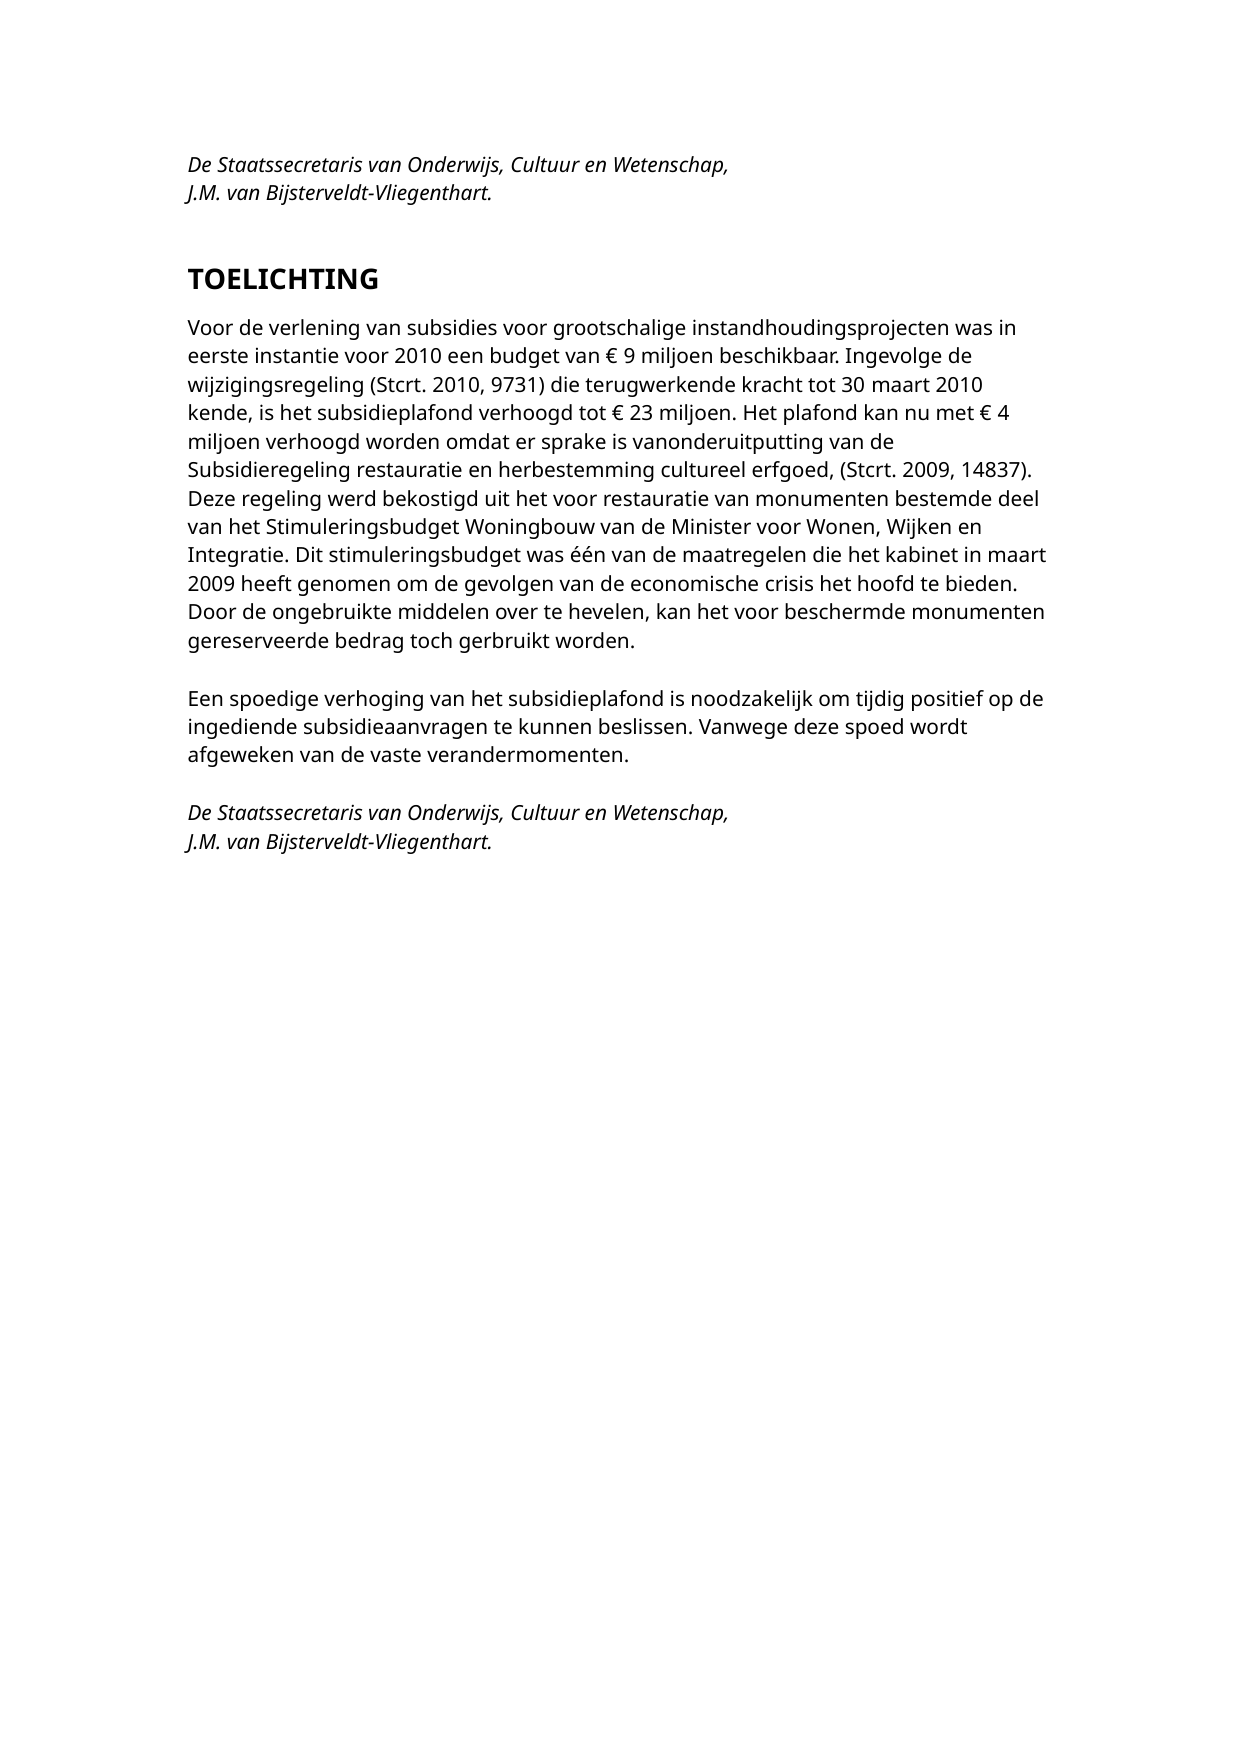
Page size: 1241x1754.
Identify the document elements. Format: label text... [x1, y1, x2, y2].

text De Staatssecretaris van Onderwijs, Cultuur en Wetenschap, [187, 798, 1053, 827]
subtitle TOELICHTING [187, 259, 1053, 298]
text Een spoedige verhoging van het subsidieplafond is noodzakelijk om tijdig positief op de ingediende subsidieaanvragen te kunnen beslissen. Vanwege deze spoed wordt afgeweken van de vaste verandermomenten. [187, 684, 1053, 769]
text Voor de verlening van subsidies voor grootschalige instandhoudingsprojecten was in eerste instantie voor 2010 een budget van € 9 miljoen beschikbaar. Ingevolge de wijzigingsregeling (Stcrt. 2010, 9731) die terugwerkende kracht tot 30 maart 2010 kende, is het subsidieplafond verhoogd tot € 23 miljoen. Het plafond kan nu met € 4 miljoen verhoogd worden omdat er sprake is vanonderuitputting van de Subsidieregeling restauratie en herbestemming cultureel erfgoed, (Stcrt. 2009, 14837). Deze regeling werd bekostigd uit het voor restauratie van monumenten bestemde deel van het Stimuleringsbudget Woningbouw van de Minister voor Wonen, Wijken en Integratie. Dit stimuleringsbudget was één van de maatregelen die het kabinet in maart 2009 heeft genomen om de gevolgen van de economische crisis het hoofd te bieden. Door de ongebruikte middelen over te hevelen, kan het voor beschermde monumenten gereserveerde bedrag toch gerbruikt worden. [187, 313, 1053, 654]
text De Staatssecretaris van Onderwijs, Cultuur en Wetenschap, [187, 150, 1053, 178]
text J.M. van Bijsterveldt-Vliegenthart. [187, 827, 1053, 855]
text J.M. van Bijsterveldt-Vliegenthart. [187, 178, 1053, 207]
